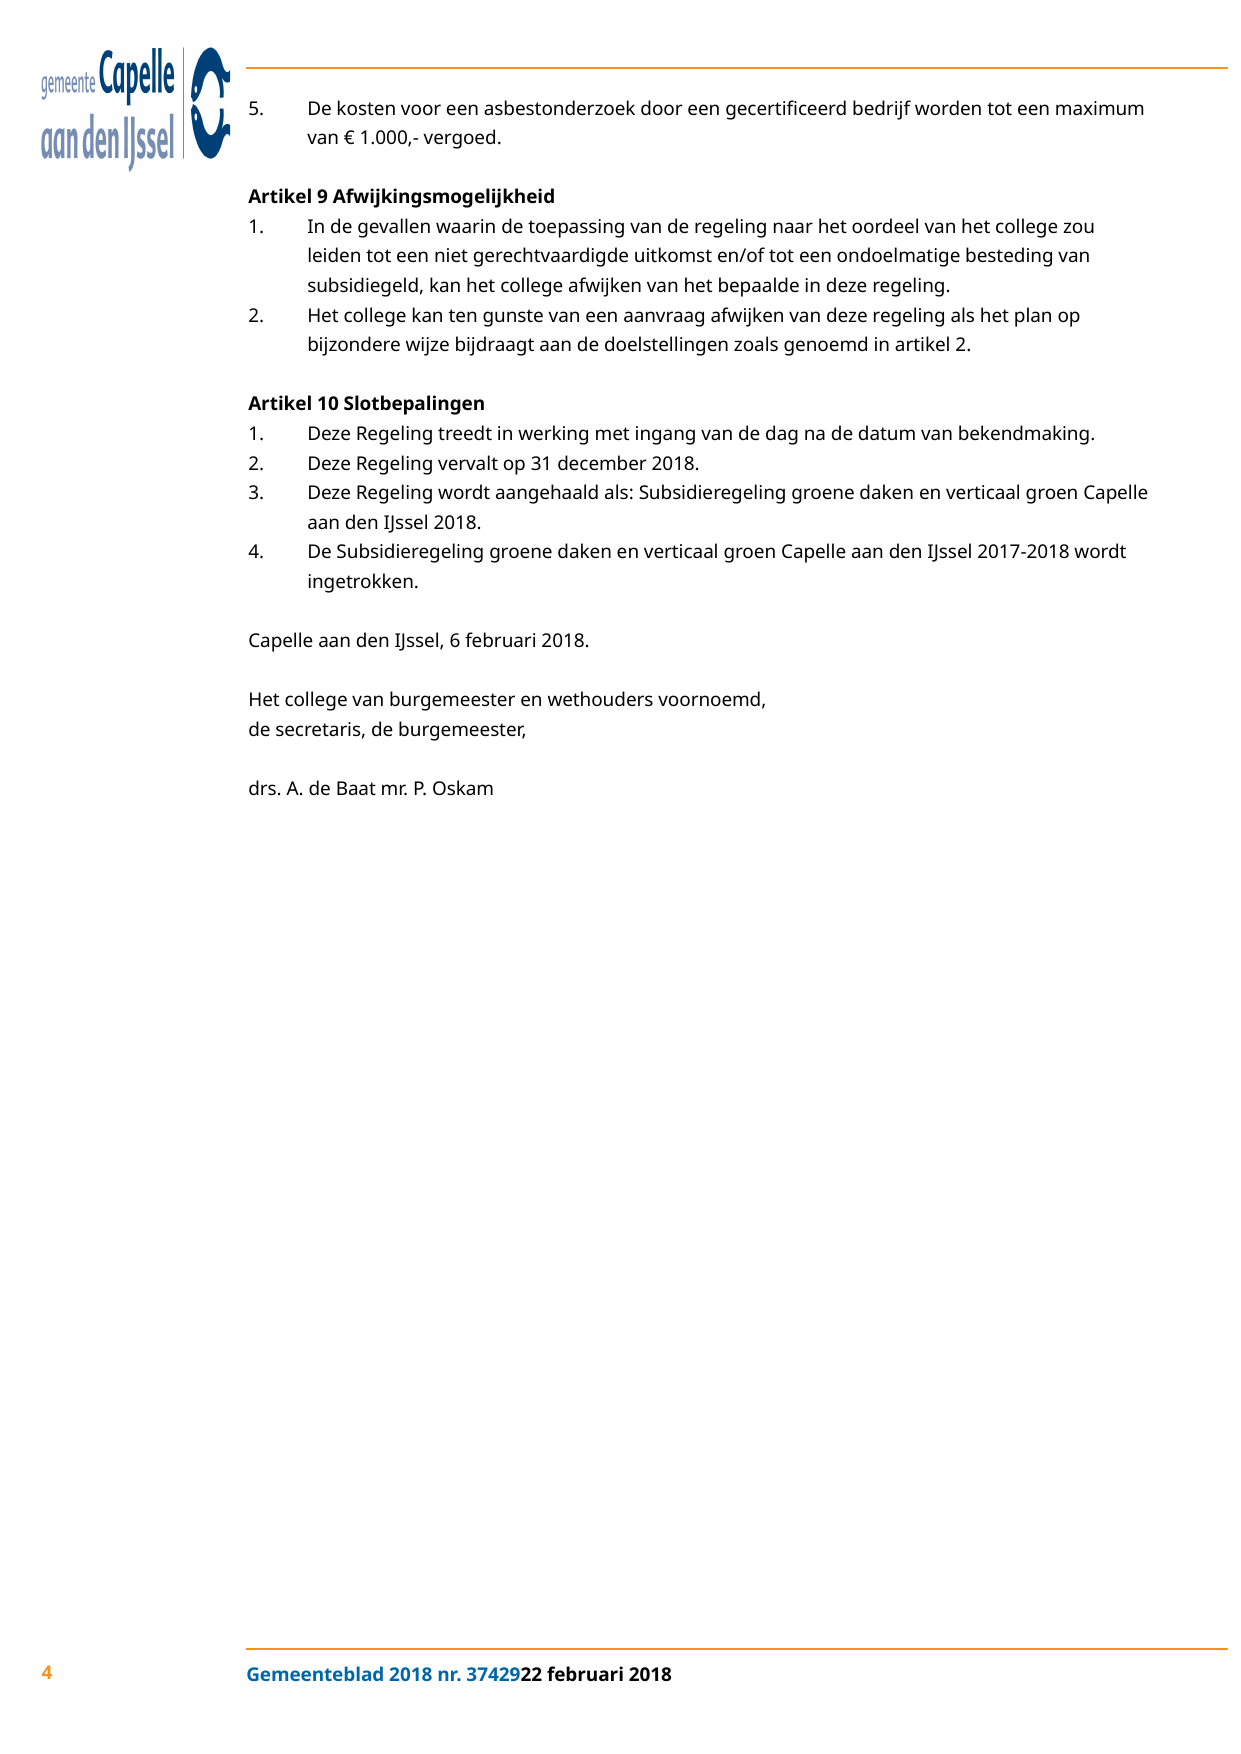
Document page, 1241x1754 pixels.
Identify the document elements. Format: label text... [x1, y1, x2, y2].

list In de gevallen waarin de toepassing van de regeling naar het oordeel van het college zou leiden tot een niet gerechtvaardigde uitkomst en/of tot een ondoelmatige besteding van subsidiegeld, kan het college afwijken van het bepaalde in deze regeling. [248, 213, 1152, 298]
list Deze Regeling treedt in werking met ingang van de dag na de datum van bekendmaking. [248, 420, 1152, 446]
list Deze Regeling wordt aangehaald als: Subsidieregeling groene daken en verticaal groen Capelle aan den IJssel 2018. [248, 479, 1152, 535]
text Het college van burgemeester en wethouders voornoemd, [248, 686, 1152, 712]
text drs. A. de Baat mr. P. Oskam [248, 775, 1152, 801]
text Artikel 10 Slotbepalingen [248, 391, 1152, 416]
picture [41, 47, 231, 172]
text de secretaris, de burgemeester, [248, 716, 1152, 742]
list De Subsidieregeling groene daken en verticaal groen Capelle aan den IJssel 2017-2018 wordt ingetrokken. [248, 538, 1152, 594]
text Capelle aan den IJssel, 6 februari 2018. [248, 627, 1152, 653]
list Het college kan ten gunste van een aanvraag afwijken van deze regeling als het plan op bijzondere wijze bijdraagt aan de doelstellingen zoals genoemd in artikel 2. [248, 302, 1152, 357]
text Artikel 9 Afwijkingsmogelijkheid [248, 183, 1152, 209]
list De kosten voor een asbestonderzoek door een gecertificeerd bedrijf worden tot een maximum van € 1.000,- vergoed. [248, 95, 1152, 150]
list Deze Regeling vervalt op 31 december 2018. [248, 450, 1152, 476]
